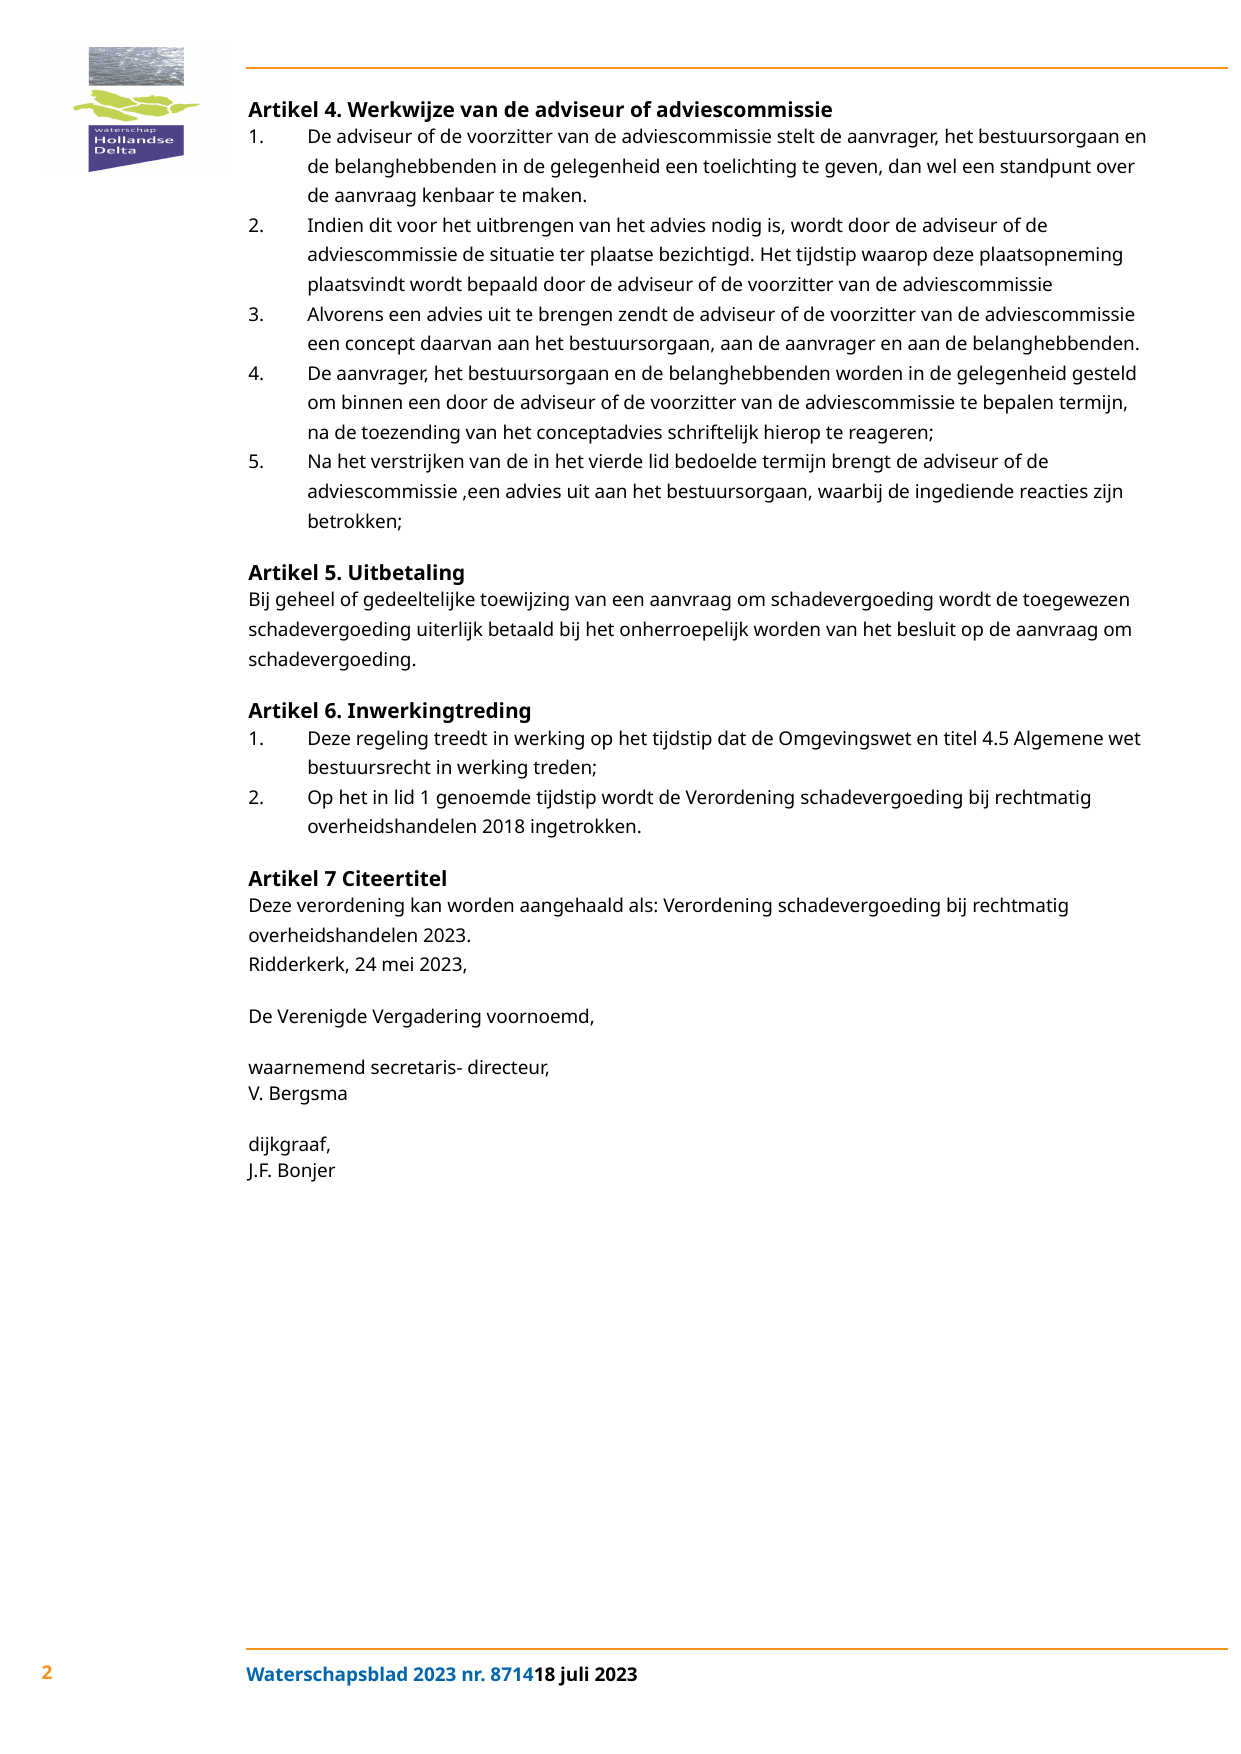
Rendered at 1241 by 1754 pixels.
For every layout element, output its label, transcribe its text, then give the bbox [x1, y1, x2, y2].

text Bij geheel of gedeeltelijke toewijzing van een aanvraag om schadevergoeding wordt de toegewezen schadevergoeding uiterlijk betaald bij het onherroepelijk worden van het besluit op de aanvraag om schadevergoeding. [248, 587, 1152, 672]
text Artikel 4. Werkwijze van de adviseur of adviescommissie [248, 95, 1152, 123]
list Indien dit voor het uitbrengen van het advies nodig is, wordt door de adviseur of de adviescommissie de situatie ter plaatse bezichtigd. Het tijdstip waarop deze plaatsopneming plaatsvindt wordt bepaald door de adviseur of de voorzitter van de adviescommissie [248, 212, 1152, 297]
text Ridderkerk, 24 mei 2023, [248, 951, 1152, 977]
list Na het verstrijken van de in het vierde lid bedoelde termijn brengt de adviseur of de adviescommissie ,een advies uit aan het bestuursorgaan, waarbij de ingediende reacties zijn betrokken; [248, 449, 1152, 533]
list Op het in lid 1 genoemde tijdstip wordt de Verordening schadevergoeding bij rechtmatig overheidshandelen 2018 ingetrokken. [248, 784, 1152, 839]
text J.F. Bonjer [248, 1157, 1152, 1183]
list De aanvrager, het bestuursorgaan en de belanghebbenden worden in de gelegenheid gesteld om binnen een door de adviseur of de voorzitter van de adviescommissie te bepalen termijn, na de toezending van het conceptadvies schriftelijk hierop te reageren; [248, 360, 1152, 445]
text V. Bergsma [248, 1080, 1152, 1106]
list Deze regeling treedt in werking op het tijdstip dat de Omgevingswet en titel 4.5 Algemene wet bestuursrecht in werking treden; [248, 725, 1152, 780]
text De Verenigde Vergadering voornoemd, [248, 1003, 1152, 1029]
text waarnemend secretaris- directeur, [248, 1054, 1152, 1080]
text Artikel 5. Uitbetaling [248, 558, 1152, 587]
text Deze verordening kan worden aangehaald als: Verordening schadevergoeding bij rechtmatig overheidshandelen 2023. [248, 892, 1152, 948]
picture [41, 47, 231, 172]
text dijkgraaf, [248, 1132, 1152, 1157]
text Artikel 7 Citeertitel [248, 864, 1152, 892]
text Artikel 6. Inwerkingtreding [248, 696, 1152, 725]
list De adviseur of de voorzitter van de adviescommissie stelt de aanvrager, het bestuursorgaan en de belanghebbenden in de gelegenheid een toelichting te geven, dan wel een standpunt over de aanvraag kenbaar te maken. [248, 123, 1152, 208]
list Alvorens een advies uit te brengen zendt de adviseur of de voorzitter van de adviescommissie een concept daarvan aan het bestuursorgaan, aan de aanvrager en aan de belanghebbenden. [248, 301, 1152, 356]
